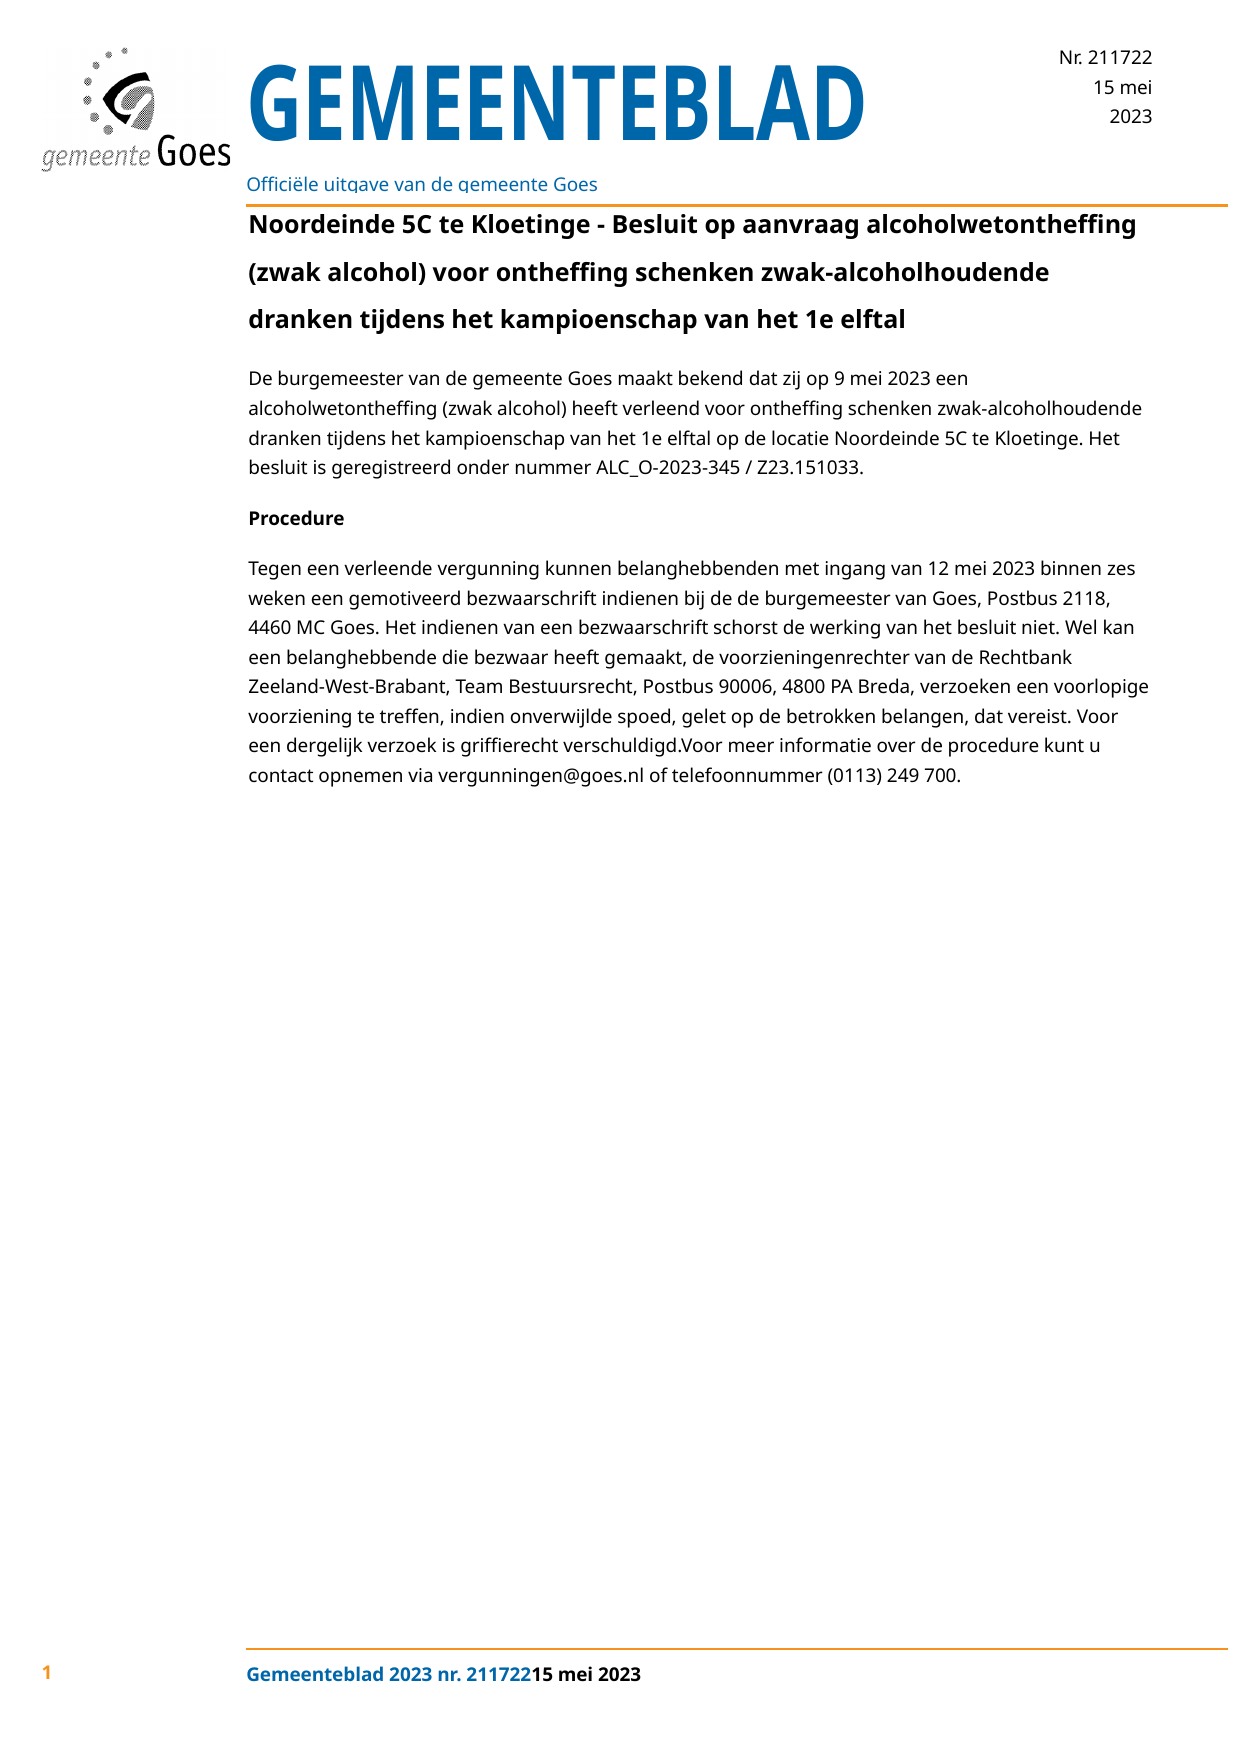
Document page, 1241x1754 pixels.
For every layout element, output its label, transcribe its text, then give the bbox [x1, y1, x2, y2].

picture [41, 47, 231, 172]
text Procedure [248, 505, 1152, 530]
text Noordeinde 5C te Kloetinge - Besluit op aanvraag alcoholwetontheffing (zwak alcohol) voor ontheffing schenken zwak-alcoholhoudende dranken tijdens het kampioenschap van het 1e elftal [248, 207, 1152, 336]
text De burgemeester van de gemeente Goes maakt bekend dat zij op 9 mei 2023 een alcoholwetontheffing (zwak alcohol) heeft verleend voor ontheffing schenken zwak-alcoholhoudende dranken tijdens het kampioenschap van het 1e elftal op de locatie Noordeinde 5C te Kloetinge. Het besluit is geregistreerd onder nummer ALC_O-2023-345 / Z23.151033. [248, 366, 1152, 480]
text Tegen een verleende vergunning kunnen belanghebbenden met ingang van 12 mei 2023 binnen zes weken een gemotiveerd bezwaarschrift indienen bij de de burgemeester van Goes, Postbus 2118, 4460 MC Goes. Het indienen van een bezwaarschrift schorst de werking van het besluit niet. Wel kan een belanghebbende die bezwaar heeft gemaakt, de voorzieningenrechter van de Rechtbank Zeeland-West-Brabant, Team Bestuursrecht, Postbus 90006, 4800 PA Breda, verzoeken een voorlopige voorziening te treffen, indien onverwijlde spoed, gelet op de betrokken belangen, dat vereist. Voor een dergelijk verzoek is griffierecht verschuldigd.Voor meer informatie over de procedure kunt u contact opnemen via vergunningen@goes.nl of telefoonnummer (0113) 249 700. [248, 555, 1152, 788]
